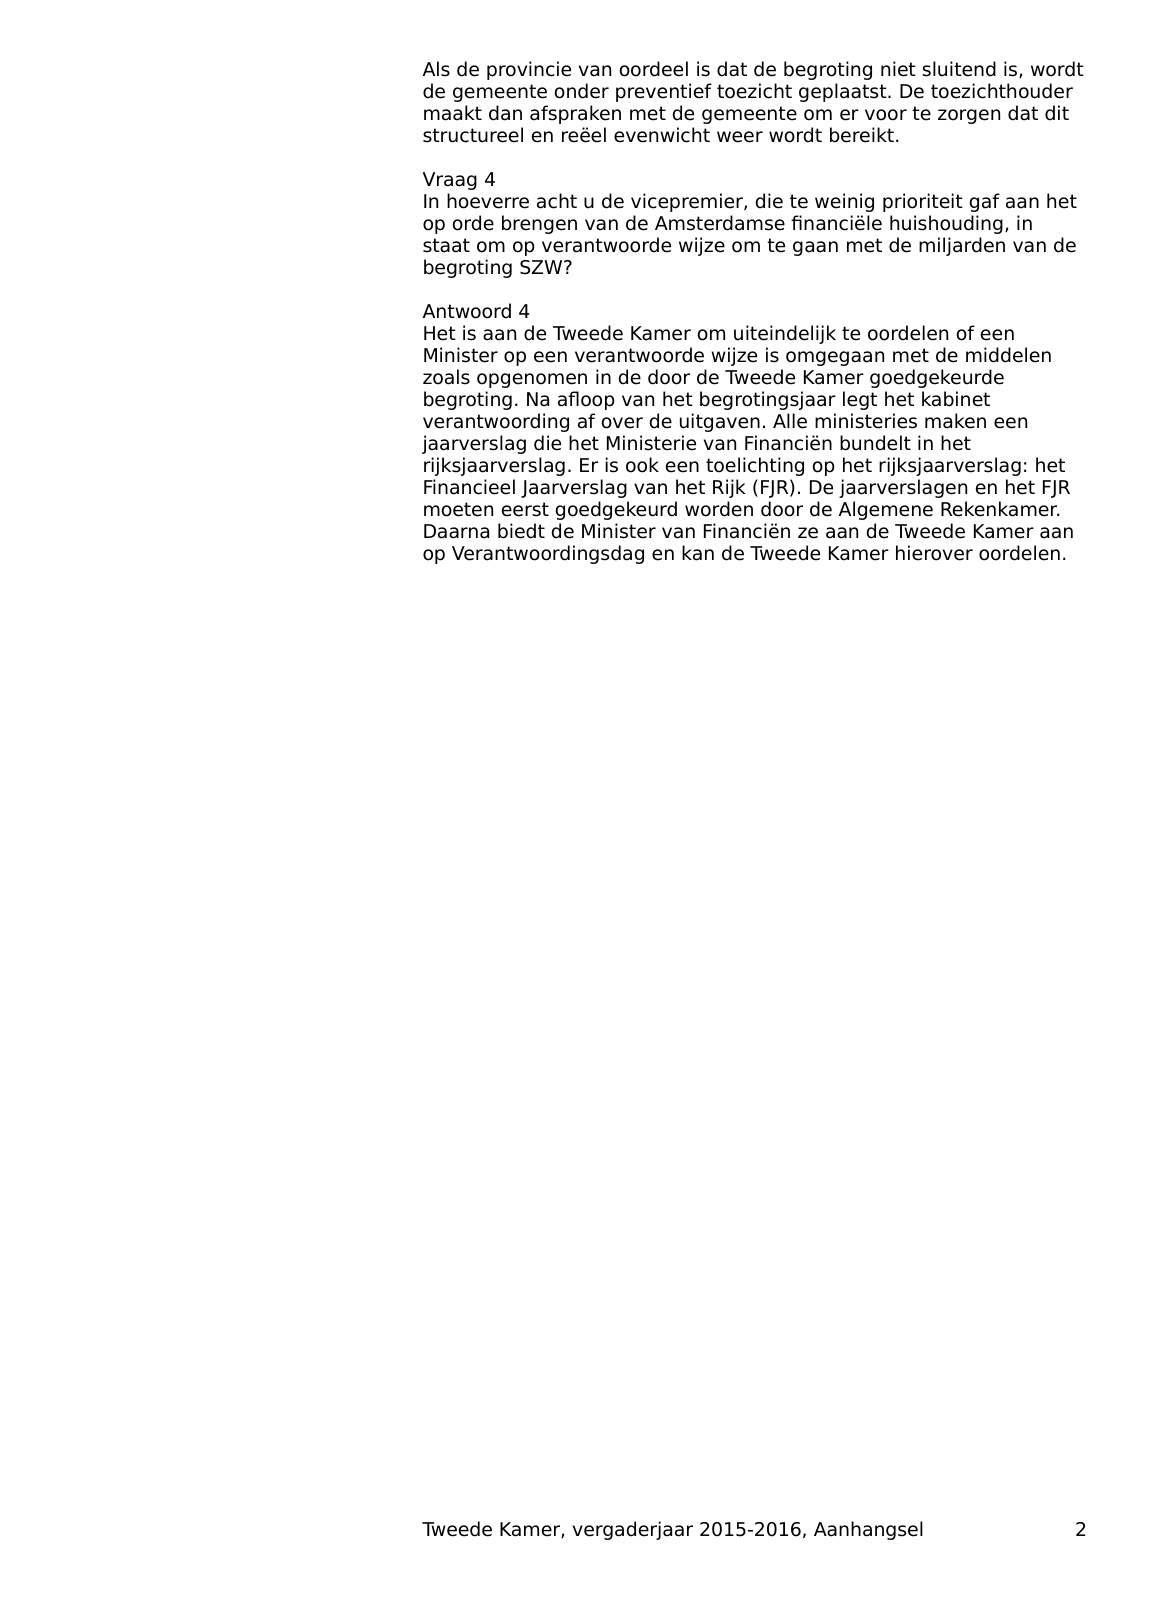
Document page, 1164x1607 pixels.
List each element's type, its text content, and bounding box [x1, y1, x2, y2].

text In hoeverre acht u de vicepremier, die te weinig prioriteit gaf aan het op orde brengen van de Amsterdamse financiële huishouding, in staat om op verantwoorde wijze om te gaan met de miljarden van de begroting SZW? [422, 191, 1087, 279]
text Vraag 4 [422, 169, 1087, 191]
text Antwoord 4 [422, 301, 1087, 323]
text Het is aan de Tweede Kamer om uiteindelijk te oordelen of een Minister op een verantwoorde wijze is omgegaan met de middelen zoals opgenomen in de door de Tweede Kamer goedgekeurde begroting. Na afloop van het begrotingsjaar legt het kabinet verantwoording af over de uitgaven. Alle ministeries maken een jaarverslag die het Ministerie van Financiën bundelt in het rijksjaarverslag. Er is ook een toelichting op het rijksjaarverslag: het Financieel Jaarverslag van het Rijk (FJR). De jaarverslagen en het FJR moeten eerst goedgekeurd worden door de Algemene Rekenkamer. Daarna biedt de Minister van Financiën ze aan de Tweede Kamer aan op Verantwoordingsdag en kan de Tweede Kamer hierover oordelen. [422, 323, 1087, 565]
text Als de provincie van oordeel is dat de begroting niet sluitend is, wordt de gemeente onder preventief toezicht geplaatst. De toezichthouder maakt dan afspraken met de gemeente om er voor te zorgen dat dit structureel en reëel evenwicht weer wordt bereikt. [422, 59, 1087, 147]
